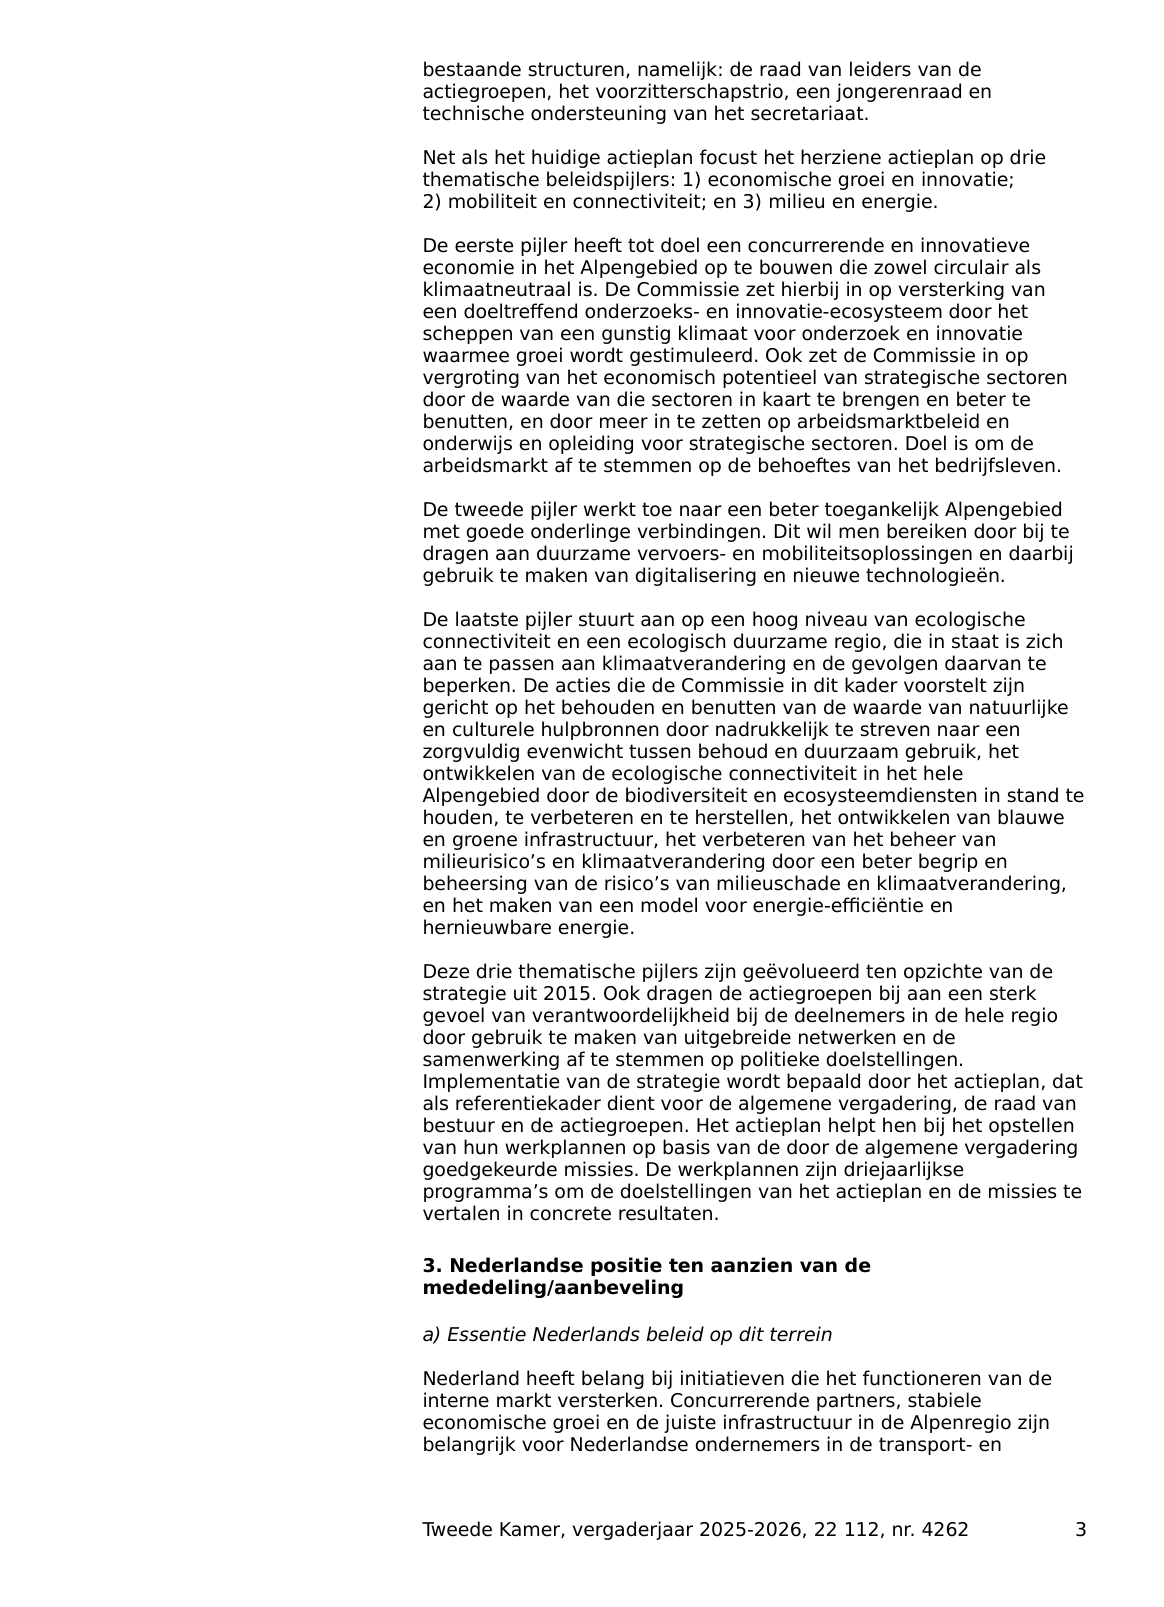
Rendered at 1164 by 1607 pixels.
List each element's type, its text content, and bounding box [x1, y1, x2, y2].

text Nederland heeft belang bij initiatieven die het functioneren van de interne markt versterken. Concurrerende partners, stabiele economische groei en de juiste infrastructuur in de Alpenregio zijn belangrijk voor Nederlandse ondernemers in de transport- en [422, 1368, 1087, 1456]
text Net als het huidige actieplan focust het herziene actieplan op drie thematische beleidspijlers: 1) economische groei en innovatie; 2) mobiliteit en connectiviteit; en 3) milieu en energie. [422, 147, 1087, 213]
text De eerste pijler heeft tot doel een concurrerende en innovatieve economie in het Alpengebied op te bouwen die zowel circulair als klimaatneutraal is. De Commissie zet hierbij in op versterking van een doeltreffend onderzoeks- en innovatie-ecosysteem door het scheppen van een gunstig klimaat voor onderzoek en innovatie waarmee groei wordt gestimuleerd. Ook zet de Commissie in op vergroting van het economisch potentieel van strategische sectoren door de waarde van die sectoren in kaart te brengen en beter te benutten, en door meer in te zetten op arbeidsmarktbeleid en onderwijs en opleiding voor strategische sectoren. Doel is om de arbeidsmarkt af te stemmen op de behoeftes van het bedrijfsleven. [422, 235, 1087, 477]
text Deze drie thematische pijlers zijn geëvolueerd ten opzichte van de strategie uit 2015. Ook dragen de actiegroepen bij aan een sterk gevoel van verantwoordelijkheid bij de deelnemers in de hele regio door gebruik te maken van uitgebreide netwerken en de samenwerking af te stemmen op politieke doelstellingen. Implementatie van de strategie wordt bepaald door het actieplan, dat als referentiekader dient voor de algemene vergadering, de raad van bestuur en de actiegroepen. Het actieplan helpt hen bij het opstellen van hun werkplannen op basis van de door de algemene vergadering goedgekeurde missies. De werkplannen zijn driejaarlijkse programma’s om de doelstellingen van het actieplan en de missies te vertalen in concrete resultaten. [422, 961, 1087, 1225]
text bestaande structuren, namelijk: de raad van leiders van de actiegroepen, het voorzitterschapstrio, een jongerenraad en technische ondersteuning van het secretariaat. [422, 59, 1087, 125]
text De tweede pijler werkt toe naar een beter toegankelijk Alpengebied met goede onderlinge verbindingen. Dit wil men bereiken door bij te dragen aan duurzame vervoers- en mobiliteitsoplossingen en daarbij gebruik te maken van digitalisering en nieuwe technologieën. [422, 499, 1087, 587]
subtitle a) Essentie Nederlands beleid op dit terrein [422, 1324, 1087, 1346]
text De laatste pijler stuurt aan op een hoog niveau van ecologische connectiviteit en een ecologisch duurzame regio, die in staat is zich aan te passen aan klimaatverandering en de gevolgen daarvan te beperken. De acties die de Commissie in dit kader voorstelt zijn gericht op het behouden en benutten van de waarde van natuurlijke en culturele hulpbronnen door nadrukkelijk te streven naar een zorgvuldig evenwicht tussen behoud en duurzaam gebruik, het ontwikkelen van de ecologische connectiviteit in het hele Alpengebied door de biodiversiteit en ecosysteemdiensten in stand te houden, te verbeteren en te herstellen, het ontwikkelen van blauwe en groene infrastructuur, het verbeteren van het beheer van milieurisico’s en klimaatverandering door een beter begrip en beheersing van de risico’s van milieuschade en klimaatverandering, en het maken van een model voor energie-efficiëntie en hernieuwbare energie. [422, 609, 1087, 939]
subtitle 3. Nederlandse positie ten aanzien van de mededeling/aanbeveling [422, 1255, 1087, 1299]
